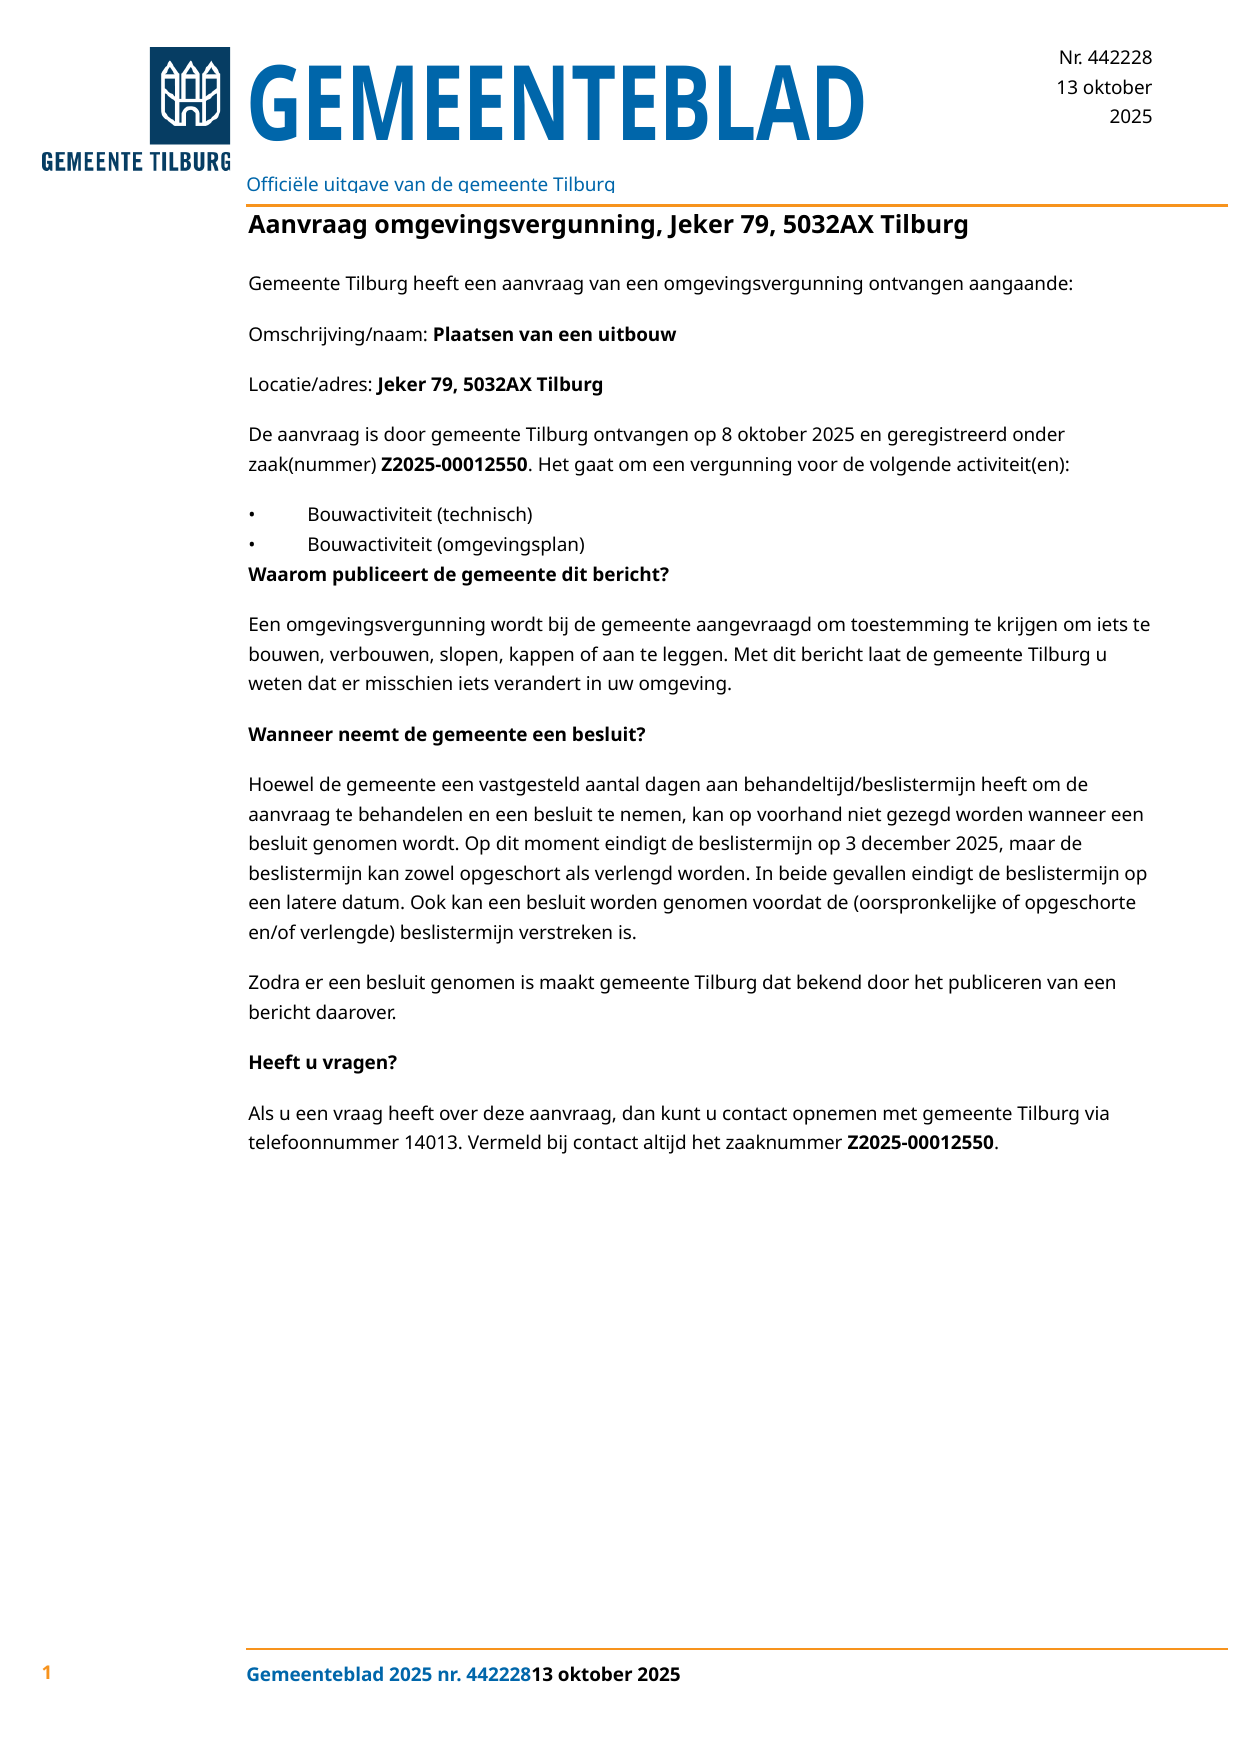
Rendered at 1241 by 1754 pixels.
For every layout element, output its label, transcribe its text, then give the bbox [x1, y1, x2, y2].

text Gemeente Tilburg heeft een aanvraag van een omgevingsvergunning ontvangen aangaande: [248, 270, 1152, 296]
list Bouwactiviteit (omgevingsplan) [248, 531, 1152, 557]
text Waarom publiceert de gemeente dit bericht? [248, 561, 1152, 586]
text Een omgevingsvergunning wordt bij de gemeente aangevraagd om toestemming te krijgen om iets te bouwen, verbouwen, slopen, kappen of aan te leggen. Met dit bericht laat de gemeente Tilburg u weten dat er misschien iets verandert in uw omgeving. [248, 611, 1152, 696]
text Hoewel de gemeente een vastgesteld aantal dagen aan behandeltijd/beslistermijn heeft om de aanvraag te behandelen en een besluit te nemen, kan op voorhand niet gezegd worden wanneer een besluit genomen wordt. Op dit moment eindigt de beslistermijn op 3 december 2025, maar de beslistermijn kan zowel opgeschort als verlengd worden. In beide gevallen eindigt de beslistermijn op een latere datum. Ook kan een besluit worden genomen voordat de (oorspronkelijke of opgeschorte en/of verlengde) beslistermijn verstreken is. [248, 771, 1152, 945]
text Als u een vraag heeft over deze aanvraag, dan kunt u contact opnemen met gemeente Tilburg via telefoonnummer 14013. Vermeld bij contact altijd het zaaknummer Z2025-00012550. [248, 1100, 1152, 1155]
text Wanneer neemt de gemeente een besluit? [248, 721, 1152, 746]
text Locatie/adres: Jeker 79, 5032AX Tilburg [248, 371, 1152, 397]
picture [41, 47, 231, 172]
text Heeft u vragen? [248, 1049, 1152, 1075]
text Aanvraag omgevingsvergunning, Jeker 79, 5032AX Tilburg [248, 207, 1152, 241]
text De aanvraag is door gemeente Tilburg ontvangen op 8 oktober 2025 en geregistreerd onder zaak(nummer) Z2025-00012550. Het gaat om een vergunning voor de volgende activiteit(en): [248, 422, 1152, 477]
text Omschrijving/naam: Plaatsen van een uitbouw [248, 321, 1152, 346]
text Zodra er een besluit genomen is maakt gemeente Tilburg dat bekend door het publiceren van een bericht daarover. [248, 969, 1152, 1025]
list Bouwactiviteit (technisch) [248, 502, 1152, 527]
